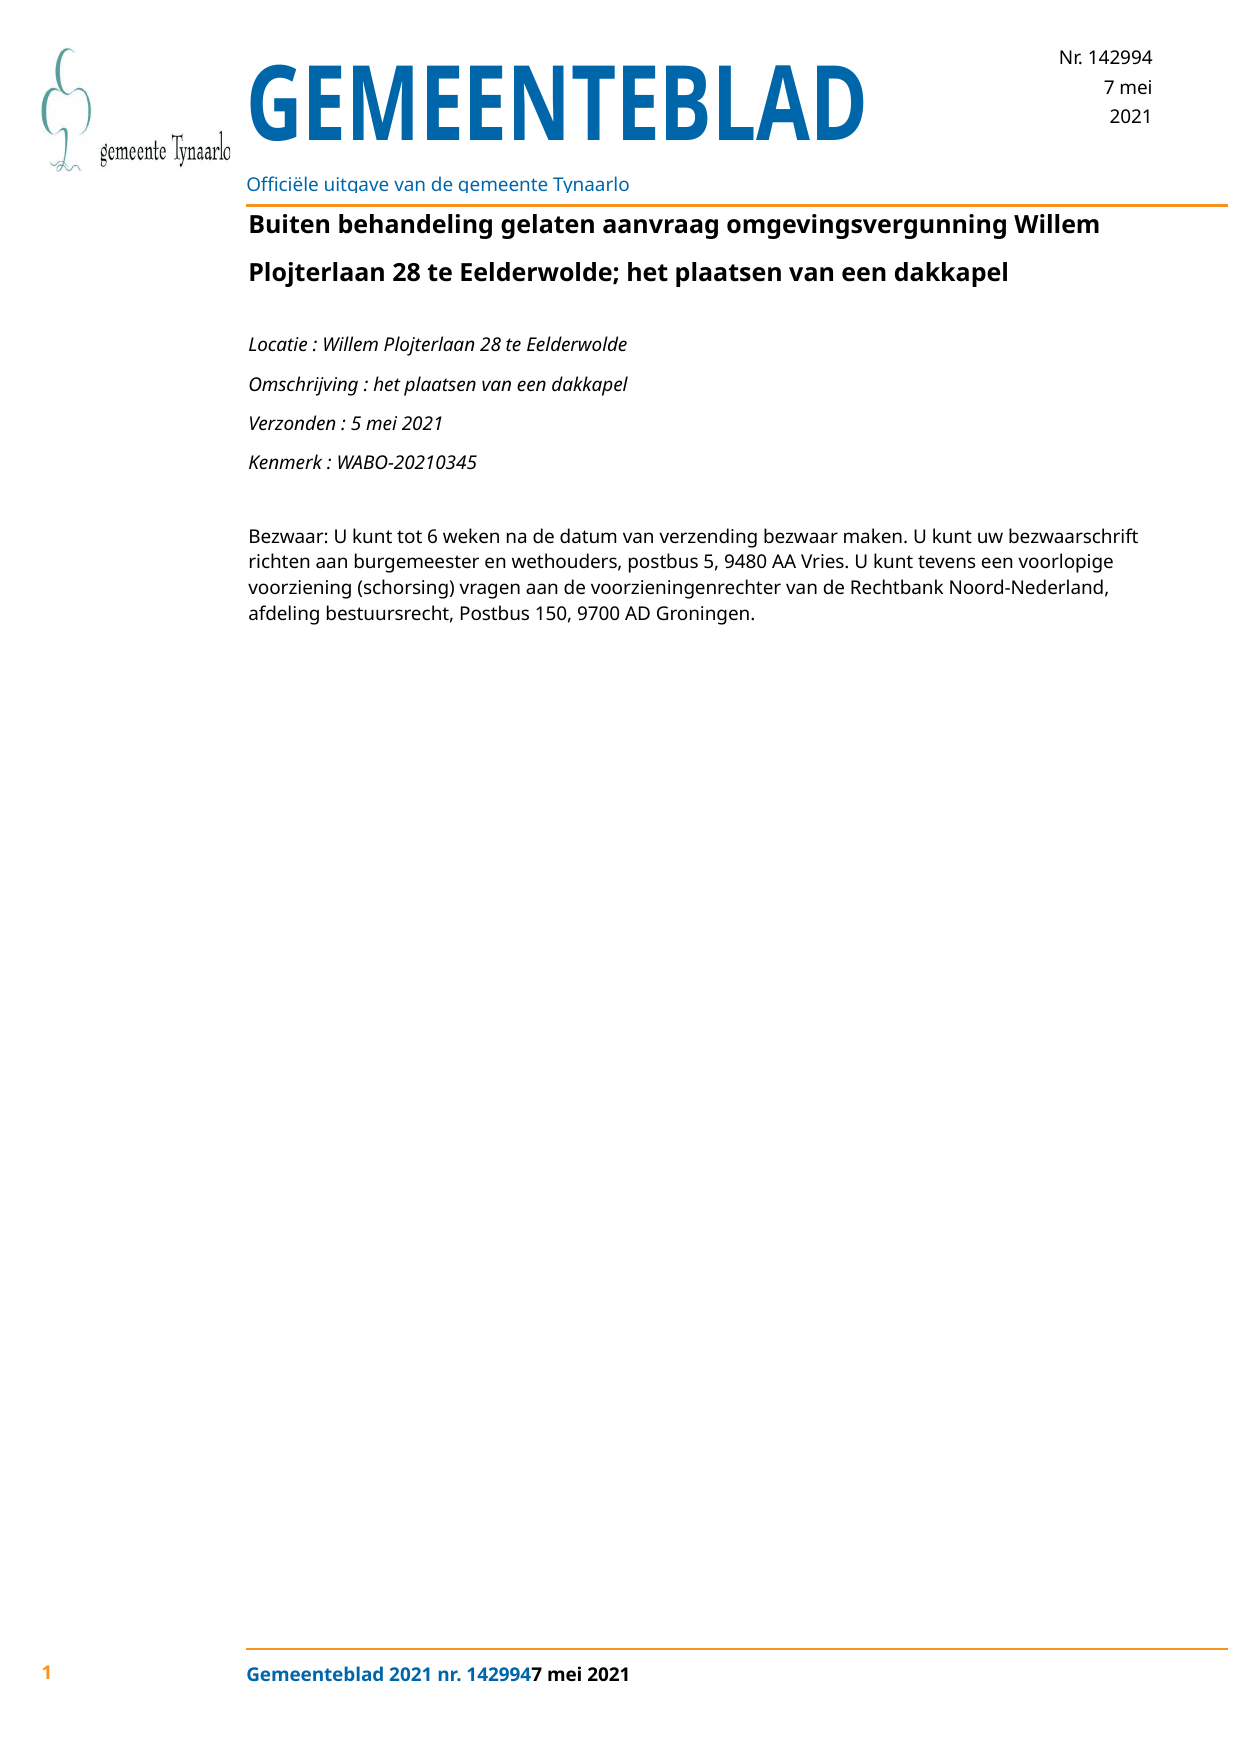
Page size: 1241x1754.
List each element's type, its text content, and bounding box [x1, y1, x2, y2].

text Omschrijving : het plaatsen van een dakkapel [248, 371, 1152, 396]
text Verzonden : 5 mei 2021 [248, 410, 1152, 436]
text Locatie : Willem Plojterlaan 28 te Eelderwolde [248, 331, 1152, 357]
picture [41, 47, 231, 172]
text Buiten behandeling gelaten aanvraag omgevingsvergunning Willem Plojterlaan 28 te Eelderwolde; het plaatsen van een dakkapel [248, 207, 1152, 288]
text Kenmerk : WABO-20210345 [248, 449, 1152, 475]
text Bezwaar: U kunt tot 6 weken na de datum van verzending bezwaar maken. U kunt uw bezwaarschrift richten aan burgemeester en wethouders, postbus 5, 9480 AA Vries. U kunt tevens een voorlopige voorziening (schorsing) vragen aan de voorzieningenrechter van de Rechtbank Noord-Nederland, afdeling bestuursrecht, Postbus 150, 9700 AD Groningen. [248, 523, 1152, 626]
